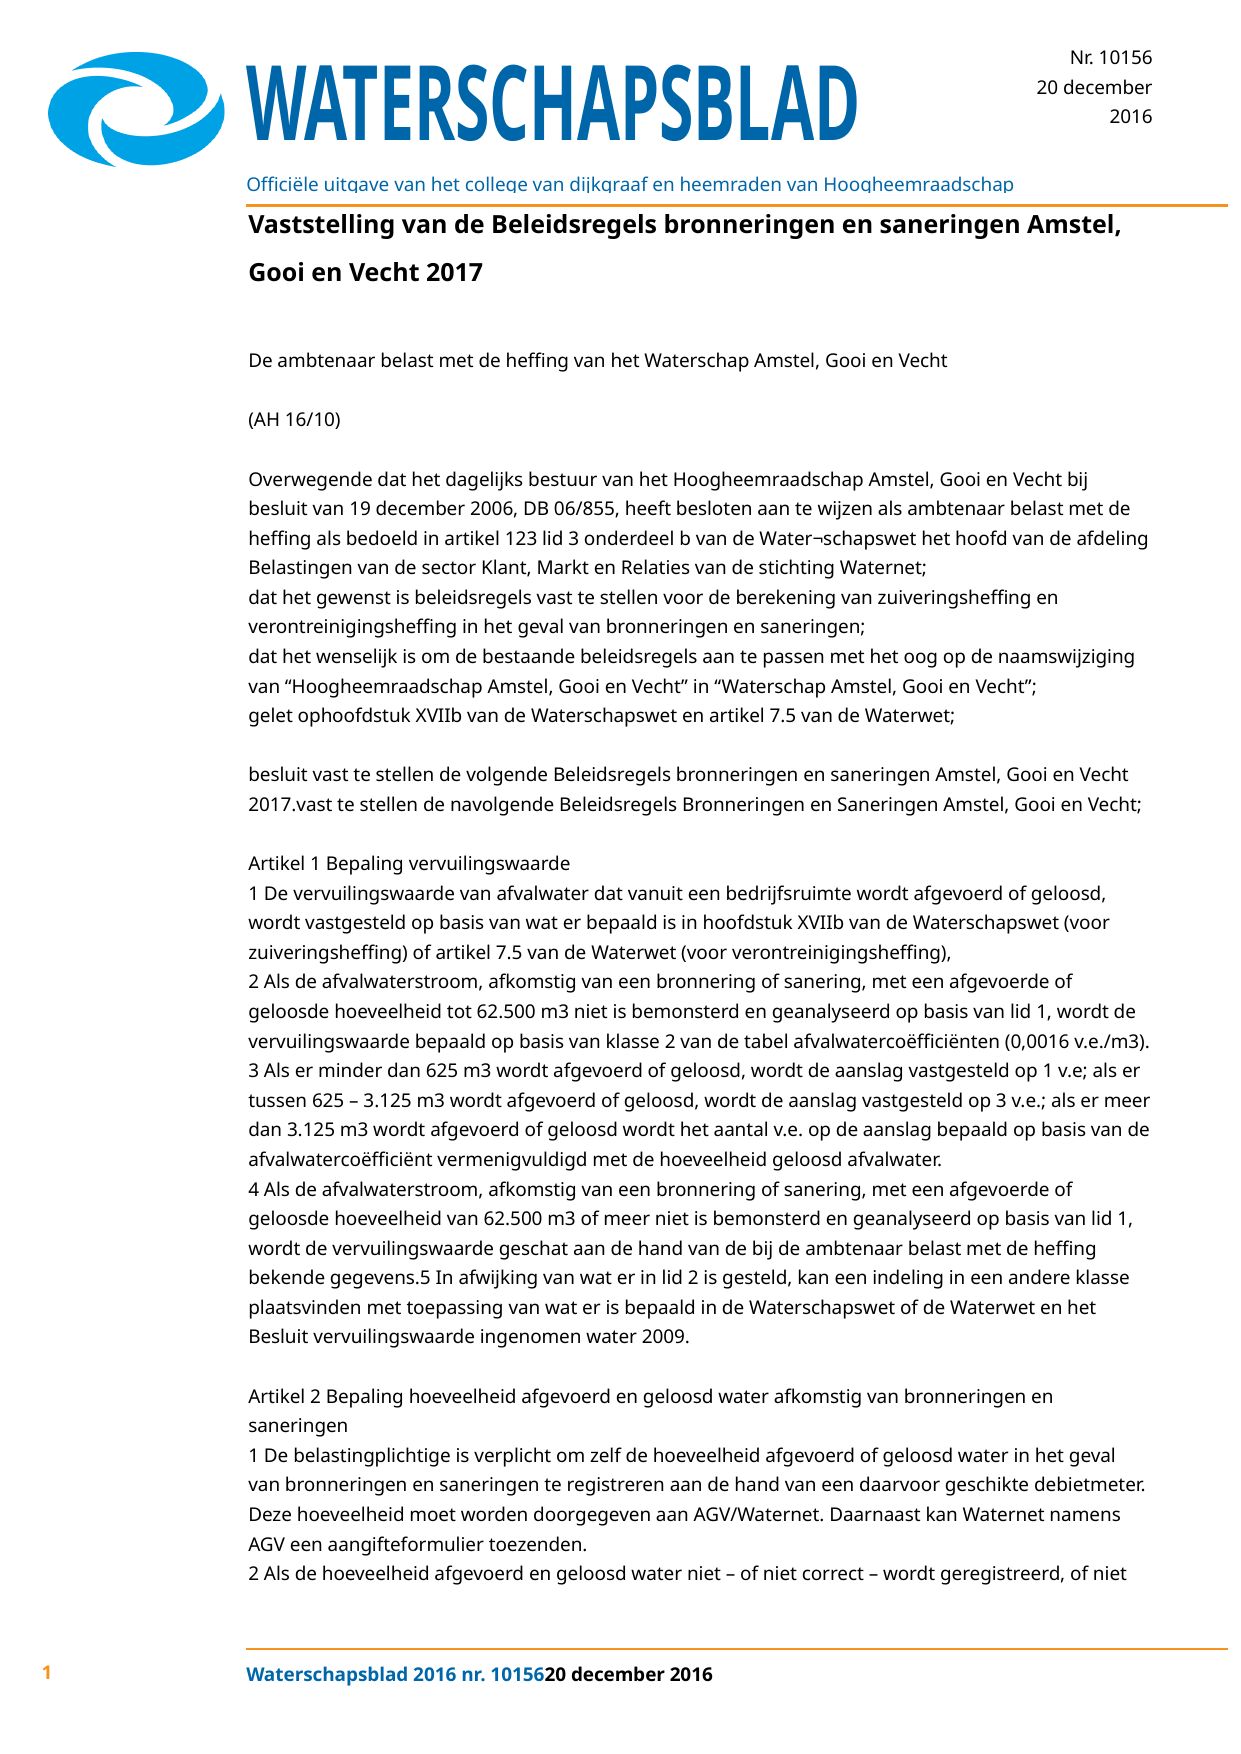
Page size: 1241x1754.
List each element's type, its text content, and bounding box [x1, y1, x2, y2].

text 2 Als de hoeveelheid afgevoerd en geloosd water niet – of niet correct – wordt geregistreerd, of niet [248, 1560, 1152, 1586]
text 4 Als de afvalwaterstroom, afkomstig van een bronnering of sanering, met een afgevoerde of geloosde hoeveelheid van 62.500 m3 of meer niet is bemonsterd en geanalyseerd op basis van lid 1, wordt de vervuilingswaarde geschat aan de hand van de bij de ambtenaar belast met de heffing bekende gegevens.5 In afwijking van wat er in lid 2 is gesteld, kan een indeling in een andere klasse plaatsvinden met toepassing van wat er is bepaald in de Waterschapswet of de Waterwet en het Besluit vervuilingswaarde ingenomen water 2009. [248, 1176, 1152, 1349]
text Overwegende dat het dagelijks bestuur van het Hoogheemraadschap Amstel, Gooi en Vecht bij besluit van 19 december 2006, DB 06/855, heeft besloten aan te wijzen als ambtenaar belast met de heffing als bedoeld in artikel 123 lid 3 onderdeel b van de Water¬schapswet het hoofd van de afdeling Belastingen van de sector Klant, Markt en Relaties van de stichting Waternet; [248, 466, 1152, 580]
text 1 De belastingplichtige is verplicht om zelf de hoeveelheid afgevoerd of geloosd water in het geval van bronneringen en saneringen te registreren aan de hand van een daarvoor geschikte debietmeter. Deze hoeveelheid moet worden doorgegeven aan AGV/Waternet. Daarnaast kan Waternet namens AGV een aangifteformulier toezenden. [248, 1442, 1152, 1557]
text dat het wenselijk is om de bestaande beleidsregels aan te passen met het oog op de naamswijziging van “Hoogheemraadschap Amstel, Gooi en Vecht” in “Waterschap Amstel, Gooi en Vecht”; [248, 643, 1152, 699]
picture [41, 47, 231, 172]
text gelet ophoofdstuk XVIIb van de Waterschapswet en artikel 7.5 van de Waterwet; [248, 702, 1152, 728]
text (AH 16/10) [248, 407, 1152, 432]
text Artikel 1 Bepaling vervuilingswaarde [248, 850, 1152, 876]
text Vaststelling van de Beleidsregels bronneringen en saneringen Amstel, Gooi en Vecht 2017 [248, 207, 1152, 288]
text De ambtenaar belast met de heffing van het Waterschap Amstel, Gooi en Vecht [248, 347, 1152, 373]
text 3 Als er minder dan 625 m3 wordt afgevoerd of geloosd, wordt de aanslag vastgesteld op 1 v.e; als er tussen 625 – 3.125 m3 wordt afgevoerd of geloosd, wordt de aanslag vastgesteld op 3 v.e.; als er meer dan 3.125 m3 wordt afgevoerd of geloosd wordt het aantal v.e. op de aanslag bepaald op basis van de afvalwatercoëfficiënt vermenigvuldigd met de hoeveelheid geloosd afvalwater. [248, 1057, 1152, 1172]
text dat het gewenst is beleidsregels vast te stellen voor de berekening van zuiveringsheffing en verontreinigingsheffing in het geval van bronneringen en saneringen; [248, 584, 1152, 639]
text besluit vast te stellen de volgende Beleidsregels bronneringen en saneringen Amstel, Gooi en Vecht 2017.vast te stellen de navolgende Beleidsregels Bronneringen en Saneringen Amstel, Gooi en Vecht; [248, 762, 1152, 817]
text 2 Als de afvalwaterstroom, afkomstig van een bronnering of sanering, met een afgevoerde of geloosde hoeveelheid tot 62.500 m3 niet is bemonsterd en geanalyseerd op basis van lid 1, wordt de vervuilingswaarde bepaald op basis van klasse 2 van de tabel afvalwatercoëfficiënten (0,0016 v.e./m3). [248, 969, 1152, 1054]
text 1 De vervuilingswaarde van afvalwater dat vanuit een bedrijfsruimte wordt afgevoerd of geloosd, wordt vastgesteld op basis van wat er bepaald is in hoofdstuk XVIIb van de Waterschapswet (voor zuiveringsheffing) of artikel 7.5 van de Waterwet (voor verontreinigingsheffing), [248, 880, 1152, 965]
text Artikel 2 Bepaling hoeveelheid afgevoerd en geloosd water afkomstig van bronneringen en saneringen [248, 1383, 1152, 1438]
